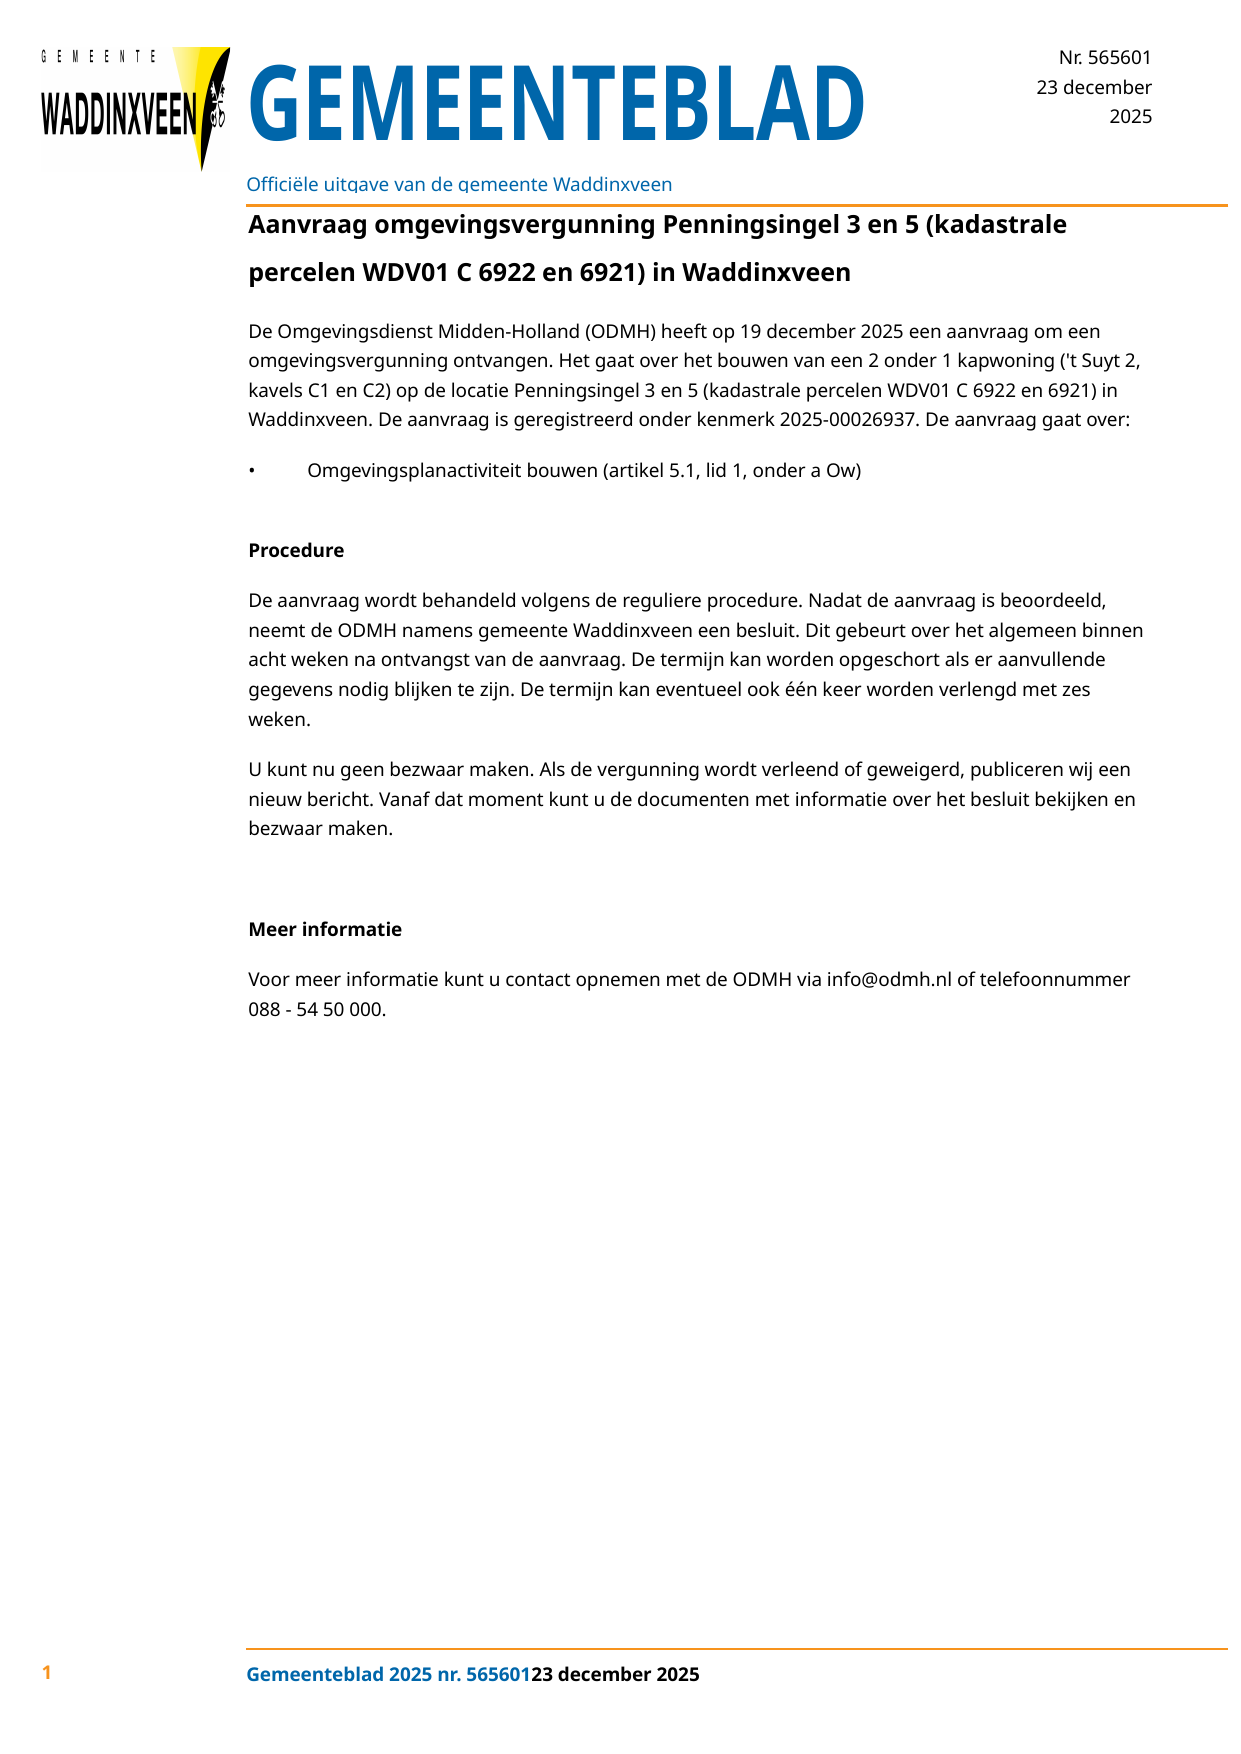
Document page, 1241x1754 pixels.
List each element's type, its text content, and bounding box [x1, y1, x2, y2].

text Voor meer informatie kunt u contact opnemen met de ODMH via info@odmh.nl of telefoonnummer 088 - 54 50 000. [248, 967, 1152, 1022]
text Aanvraag omgevingsvergunning Penningsingel 3 en 5 (kadastrale percelen WDV01 C 6922 en 6921) in Waddinxveen [248, 207, 1152, 288]
text De aanvraag wordt behandeld volgens de reguliere procedure. Nadat de aanvraag is beoordeeld, neemt de ODMH namens gemeente Waddinxveen een besluit. Dit gebeurt over het algemeen binnen acht weken na ontvangst van de aanvraag. De termijn kan worden opgeschort als er aanvullende gegevens nodig blijken te zijn. De termijn kan eventueel ook één keer worden verlengd met zes weken. [248, 587, 1152, 732]
text Procedure [248, 537, 1152, 563]
picture [41, 47, 231, 172]
text De Omgevingsdienst Midden-Holland (ODMH) heeft op 19 december 2025 een aanvraag om een omgevingsvergunning ontvangen. Het gaat over het bouwen van een 2 onder 1 kapwoning ('t Suyt 2, kavels C1 en C2) op de locatie Penningsingel 3 en 5 (kadastrale percelen WDV01 C 6922 en 6921) in Waddinxveen. De aanvraag is geregistreerd onder kenmerk 2025-00026937. De aanvraag gaat over: [248, 318, 1152, 432]
text Meer informatie [248, 916, 1152, 942]
text U kunt nu geen bezwaar maken. Als de vergunning wordt verleend of geweigerd, publiceren wij een nieuw bericht. Vanaf dat moment kunt u de documenten met informatie over het besluit bekijken en bezwaar maken. [248, 756, 1152, 841]
list Omgevingsplanactiviteit bouwen (artikel 5.1, lid 1, onder a Ow) [248, 457, 1152, 483]
